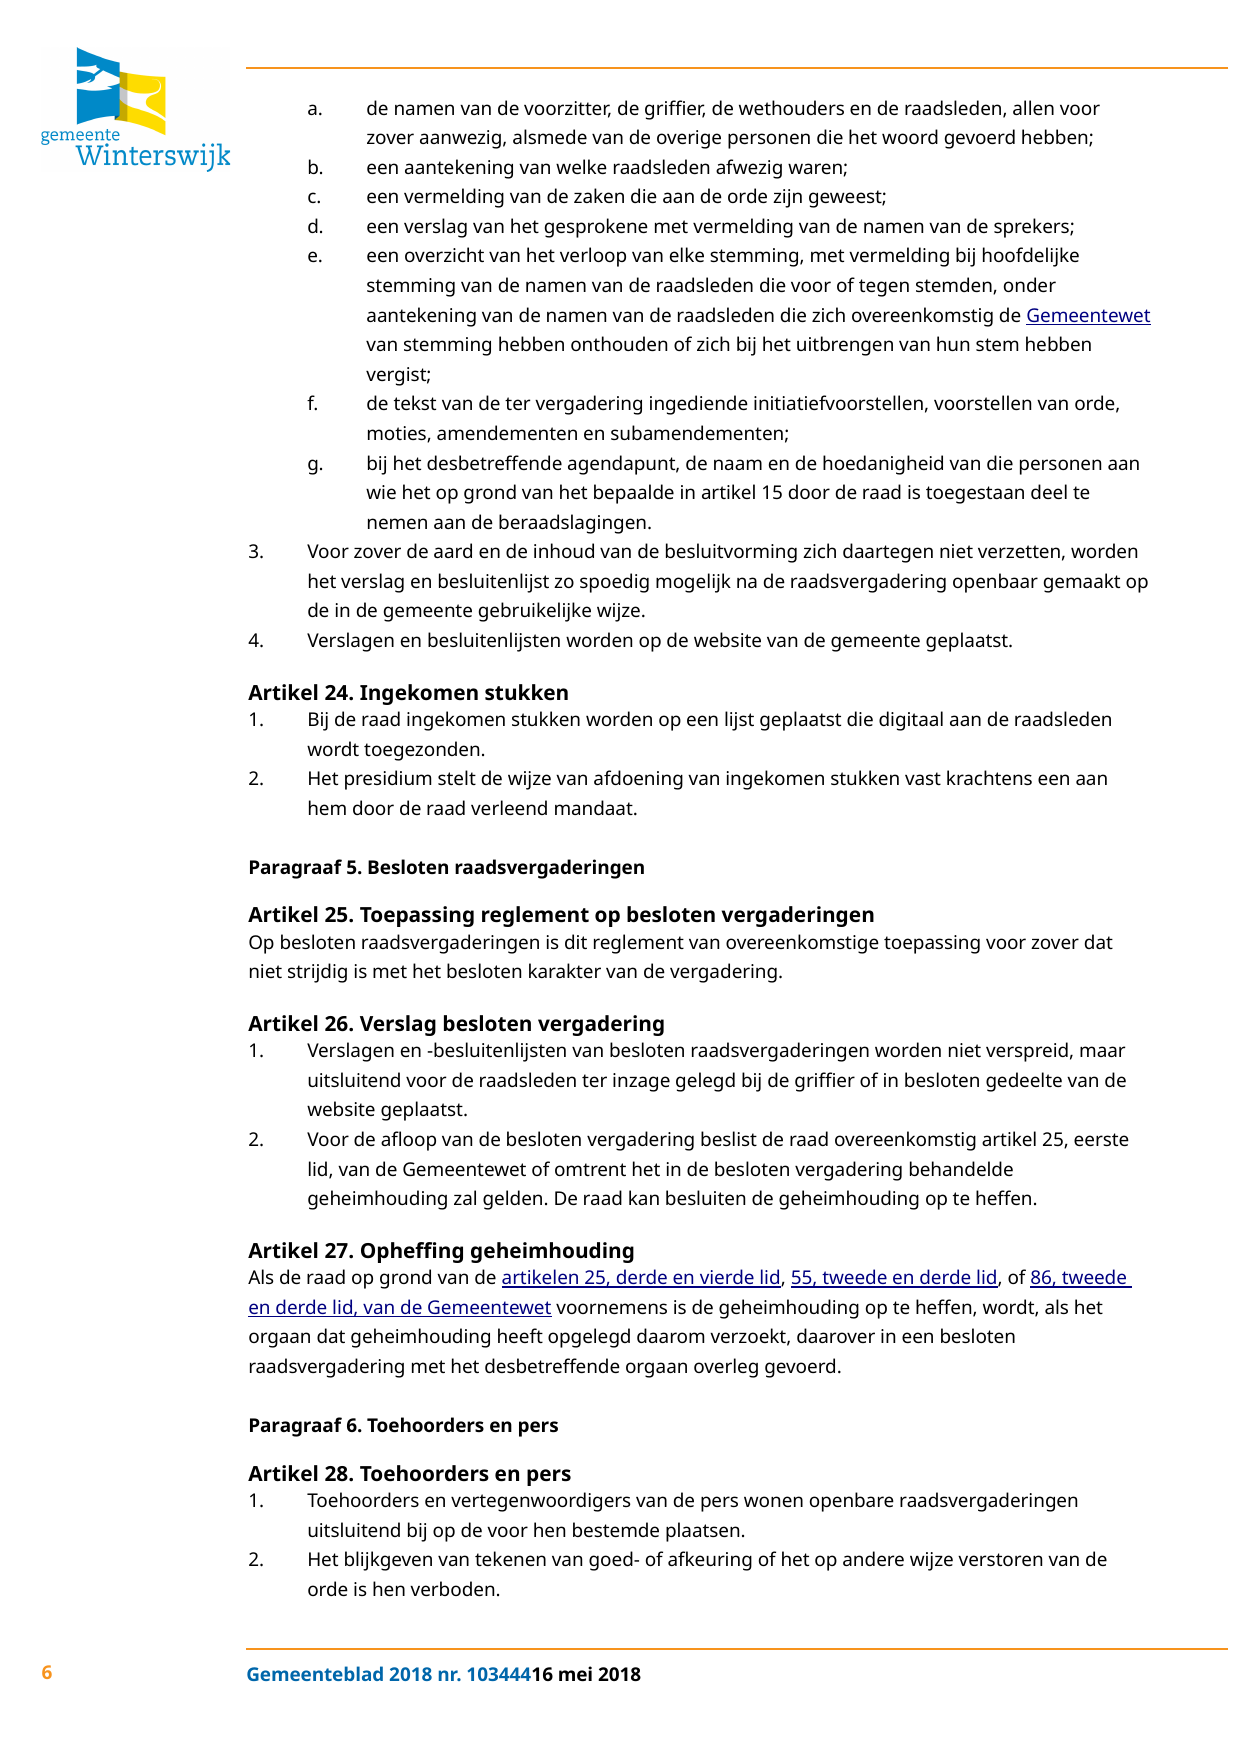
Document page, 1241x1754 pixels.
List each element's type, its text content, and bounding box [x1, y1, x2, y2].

list Het blijkgeven van tekenen van goed- of afkeuring of het op andere wijze verstoren van de orde is hen verboden. [248, 1546, 1152, 1602]
list de namen van de voorzitter, de griffier, de wethouders en de raadsleden, allen voor zover aanwezig, alsmede van de overige personen die het woord gevoerd hebben; [307, 95, 1152, 150]
list een vermelding van de zaken die aan de orde zijn geweest; [307, 183, 1152, 209]
text Paragraaf 6. Toehoorders en pers [248, 1412, 1152, 1438]
list Toehoorders en vertegenwoordigers van de pers wonen openbare raadsvergaderingen uitsluitend bij op de voor hen bestemde plaatsen. [248, 1487, 1152, 1542]
list bij het desbetreffende agendapunt, de naam en de hoedanigheid van die personen aan wie het op grond van het bepaalde in artikel 15 door de raad is toegestaan deel te nemen aan de beraadslagingen. [307, 450, 1152, 535]
text Artikel 24. Ingekomen stukken [248, 678, 1152, 706]
list een verslag van het gesprokene met vermelding van de namen van de sprekers; [307, 213, 1152, 239]
text Artikel 26. Verslag besloten vergadering [248, 1009, 1152, 1037]
list Verslagen en besluitenlijsten worden op de website van de gemeente geplaatst. [248, 627, 1152, 653]
text Op besloten raadsvergaderingen is dit reglement van overeenkomstige toepassing voor zover dat niet strijdig is met het besloten karakter van de vergadering. [248, 929, 1152, 984]
list Verslagen en -besluitenlijsten van besloten raadsvergaderingen worden niet verspreid, maar uitsluitend voor de raadsleden ter inzage gelegd bij de griffier of in besloten gedeelte van de website geplaatst. [248, 1037, 1152, 1122]
text Paragraaf 5. Besloten raadsvergaderingen [248, 854, 1152, 880]
list Voor zover de aard en de inhoud van de besluitvorming zich daartegen niet verzetten, worden het verslag en besluitenlijst zo spoedig mogelijk na de raadsvergadering openbaar gemaakt op de in de gemeente gebruikelijke wijze. [248, 538, 1152, 623]
list de tekst van de ter vergadering ingediende initiatiefvoorstellen, voorstellen van orde, moties, amendementen en subamendementen; [307, 391, 1152, 446]
picture [225, 153, 231, 162]
text Artikel 28. Toehoorders en pers [248, 1459, 1152, 1487]
list Bij de raad ingekomen stukken worden op een lijst geplaatst die digitaal aan de raadsleden wordt toegezonden. [248, 706, 1152, 761]
list een overzicht van het verloop van elke stemming, met vermelding bij hoofdelijke stemming van de namen van de raadsleden die voor of tegen stemden, onder aantekening van de namen van de raadsleden die zich overeenkomstig de Gemeentewet van stemming hebben onthouden of zich bij het uitbrengen van hun stem hebben vergist; [307, 243, 1152, 387]
list een aantekening van welke raadsleden afwezig waren; [307, 154, 1152, 180]
picture [41, 47, 231, 172]
text Als de raad op grond van de artikelen 25, derde en vierde lid, 55, tweede en derde lid, of 86, tweede en derde lid, van de Gemeentewet voornemens is de geheimhouding op te heffen, wordt, als het orgaan dat geheimhouding heeft opgelegd daarom verzoekt, daarover in een besloten raadsvergadering met het desbetreffende orgaan overleg gevoerd. [248, 1264, 1152, 1379]
text Artikel 27. Opheffing geheimhouding [248, 1236, 1152, 1264]
text Artikel 25. Toepassing reglement op besloten vergaderingen [248, 901, 1152, 929]
list Voor de afloop van de besloten vergadering beslist de raad overeenkomstig artikel 25, eerste lid, van de Gemeentewet of omtrent het in de besloten vergadering behandelde geheimhouding zal gelden. De raad kan besluiten de geheimhouding op te heffen. [248, 1126, 1152, 1211]
list Het presidium stelt de wijze van afdoening van ingekomen stukken vast krachtens een aan hem door de raad verleend mandaat. [248, 765, 1152, 821]
